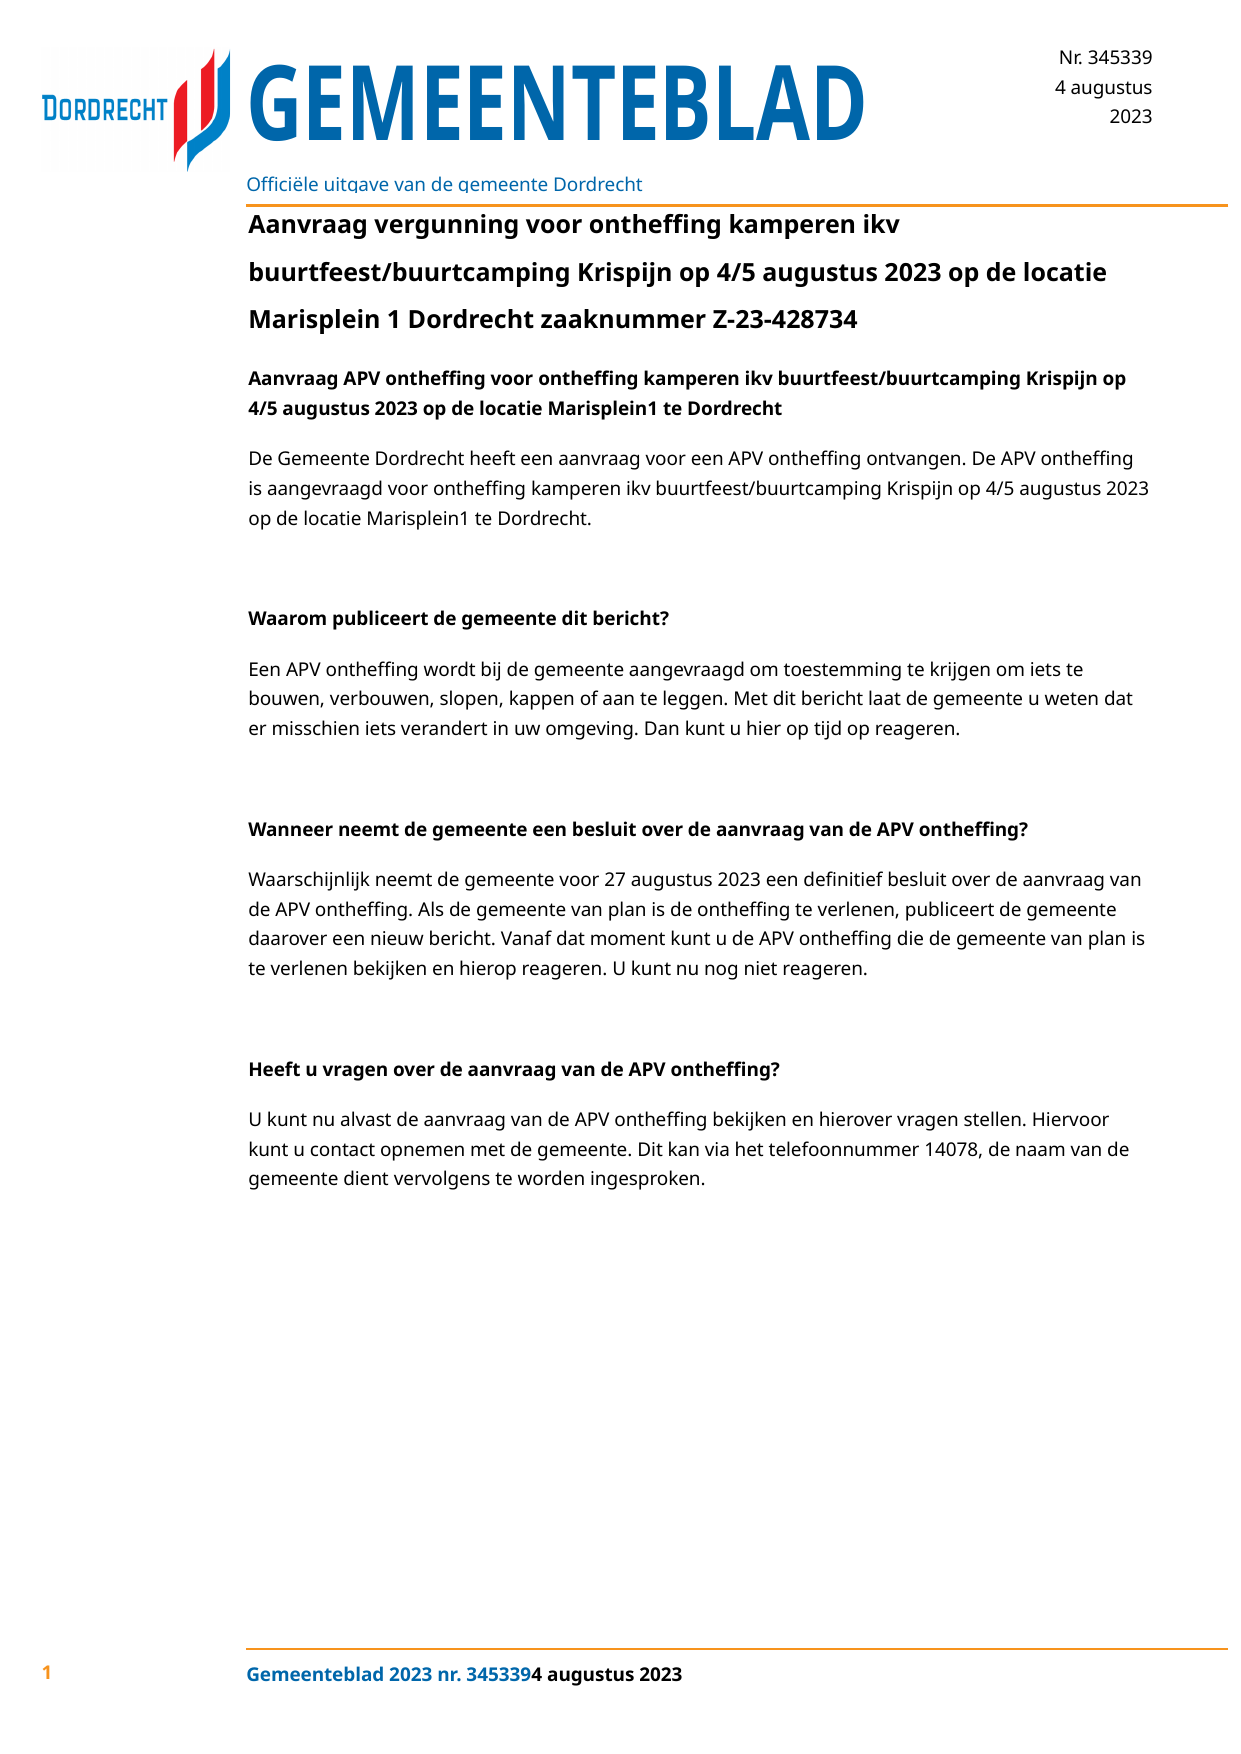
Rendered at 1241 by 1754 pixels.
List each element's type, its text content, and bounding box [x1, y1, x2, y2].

text Waarom publiceert de gemeente dit bericht? [248, 606, 1152, 631]
picture [41, 47, 231, 172]
text U kunt nu alvast de aanvraag van de APV ontheffing bekijken en hierover vragen stellen. Hiervoor kunt u contact opnemen met de gemeente. Dit kan via het telefoonnummer 14078, de naam van de gemeente dient vervolgens te worden ingesproken. [248, 1106, 1152, 1191]
text Een APV ontheffing wordt bij de gemeente aangevraagd om toestemming te krijgen om iets te bouwen, verbouwen, slopen, kappen of aan te leggen. Met dit bericht laat de gemeente u weten dat er misschien iets verandert in uw omgeving. Dan kunt u hier op tijd op reageren. [248, 656, 1152, 741]
text Waarschijnlijk neemt de gemeente voor 27 augustus 2023 een definitief besluit over de aanvraag van de APV ontheffing. Als de gemeente van plan is de ontheffing te verlenen, publiceert de gemeente daarover een nieuw bericht. Vanaf dat moment kunt u de APV ontheffing die de gemeente van plan is te verlenen bekijken en hierop reageren. U kunt nu nog niet reageren. [248, 866, 1152, 981]
text De Gemeente Dordrecht heeft een aanvraag voor een APV ontheffing ontvangen. De APV ontheffing is aangevraagd voor ontheffing kamperen ikv buurtfeest/buurtcamping Krispijn op 4/5 augustus 2023 op de locatie Marisplein1 te Dordrecht. [248, 446, 1152, 530]
text Aanvraag vergunning voor ontheffing kamperen ikv buurtfeest/buurtcamping Krispijn op 4/5 augustus 2023 op de locatie Marisplein 1 Dordrecht zaaknummer Z-23-428734 [248, 207, 1152, 336]
text Aanvraag APV ontheffing voor ontheffing kamperen ikv buurtfeest/buurtcamping Krispijn op 4/5 augustus 2023 op de locatie Marisplein1 te Dordrecht [248, 366, 1152, 421]
text Heeft u vragen over de aanvraag van de APV ontheffing? [248, 1056, 1152, 1082]
text Wanneer neemt de gemeente een besluit over de aanvraag van de APV ontheffing? [248, 816, 1152, 842]
